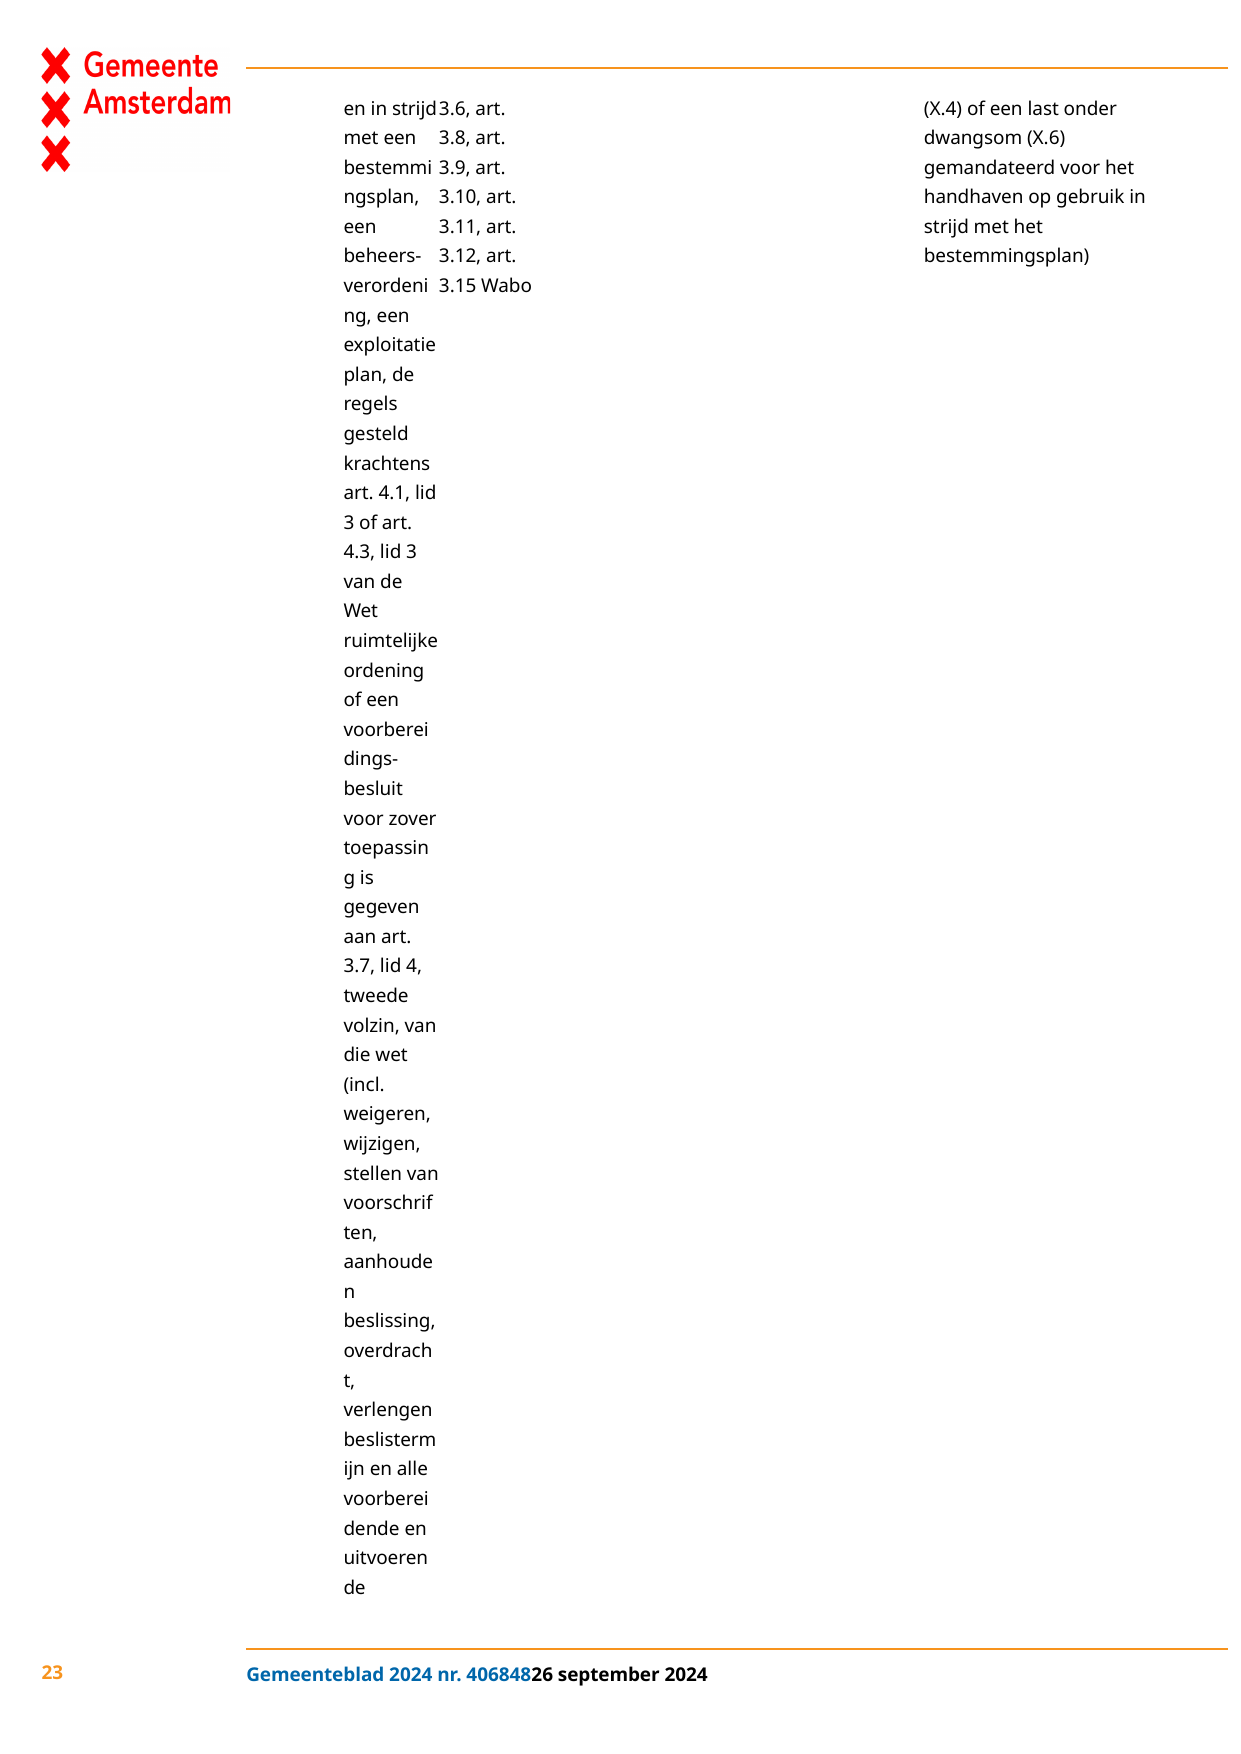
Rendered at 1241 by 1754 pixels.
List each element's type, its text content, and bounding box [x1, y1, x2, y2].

table_cell 3.6, art. 3.8, art. 3.9, art. 3.10, art. 3.11, art. 3.12, art. 3.15 Wabo [439, 95, 534, 1600]
table_cell en in strijd met een bestemmingsplan, een beheers-verordening, een exploitatieplan, de regels gesteld krachtens art. 4.1, lid 3 of art. 4.3, lid 3 van de Wet ruimtelijke ordening of een voorbereidings-besluit voor zover toepassing is gegeven aan art. 3.7, lid 4, tweede volzin, van die wet (incl. weigeren, wijzigen, stellen van voorschriften, aanhouden beslissing, overdracht, verlengen beslistermijn en alle voorbereidende en uitvoerende [343, 95, 439, 1600]
table_cell [248, 95, 343, 1600]
table_cell [725, 95, 820, 1600]
table_cell [534, 95, 629, 1600]
picture [41, 47, 231, 172]
table_cell [820, 95, 924, 1600]
table_cell [629, 95, 725, 1600]
table_cell (X.4) of een last onder dwangsom (X.6) gemandateerd voor het handhaven op gebruik in strijd met het bestemmingsplan) [924, 95, 1152, 1600]
